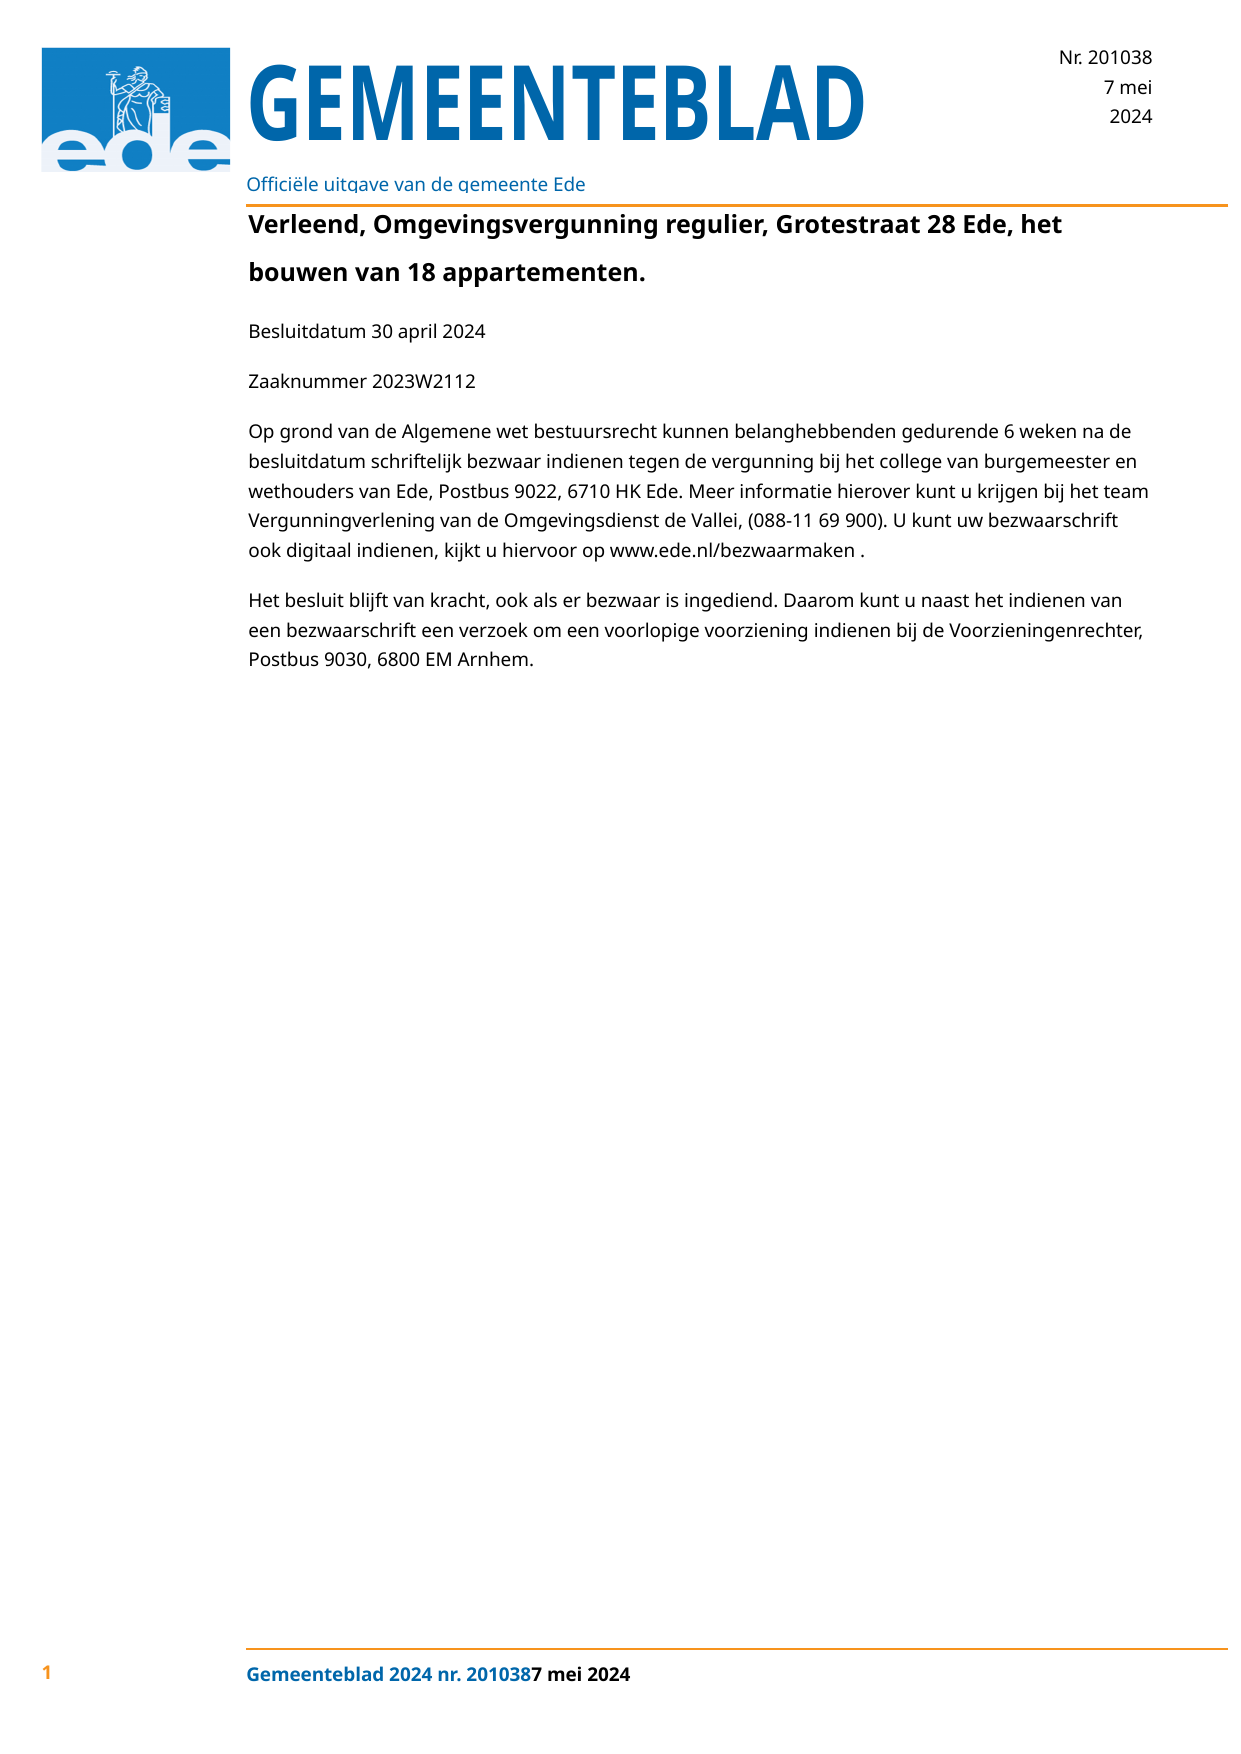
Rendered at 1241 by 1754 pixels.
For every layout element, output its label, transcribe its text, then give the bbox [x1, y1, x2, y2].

text Op grond van de Algemene wet bestuursrecht kunnen belanghebbenden gedurende 6 weken na de besluitdatum schriftelijk bezwaar indienen tegen de vergunning bij het college van burgemeester en wethouders van Ede, Postbus 9022, 6710 HK Ede. Meer informatie hierover kunt u krijgen bij het team Vergunningverlening van de Omgevingsdienst de Vallei, (088-11 69 900). U kunt uw bezwaarschrift ook digitaal indienen, kijkt u hiervoor op www.ede.nl/bezwaarmaken . [248, 419, 1152, 563]
text Zaaknummer 2023W2112 [248, 368, 1152, 394]
text Het besluit blijft van kracht, ook als er bezwaar is ingediend. Daarom kunt u naast het indienen van een bezwaarschrift een verzoek om een voorlopige voorziening indienen bij de Voorzieningenrechter, Postbus 9030, 6800 EM Arnhem. [248, 587, 1152, 672]
text Verleend, Omgevingsvergunning regulier, Grotestraat 28 Ede, het bouwen van 18 appartementen. [248, 207, 1152, 288]
text Besluitdatum 30 april 2024 [248, 318, 1152, 344]
picture [41, 47, 231, 172]
